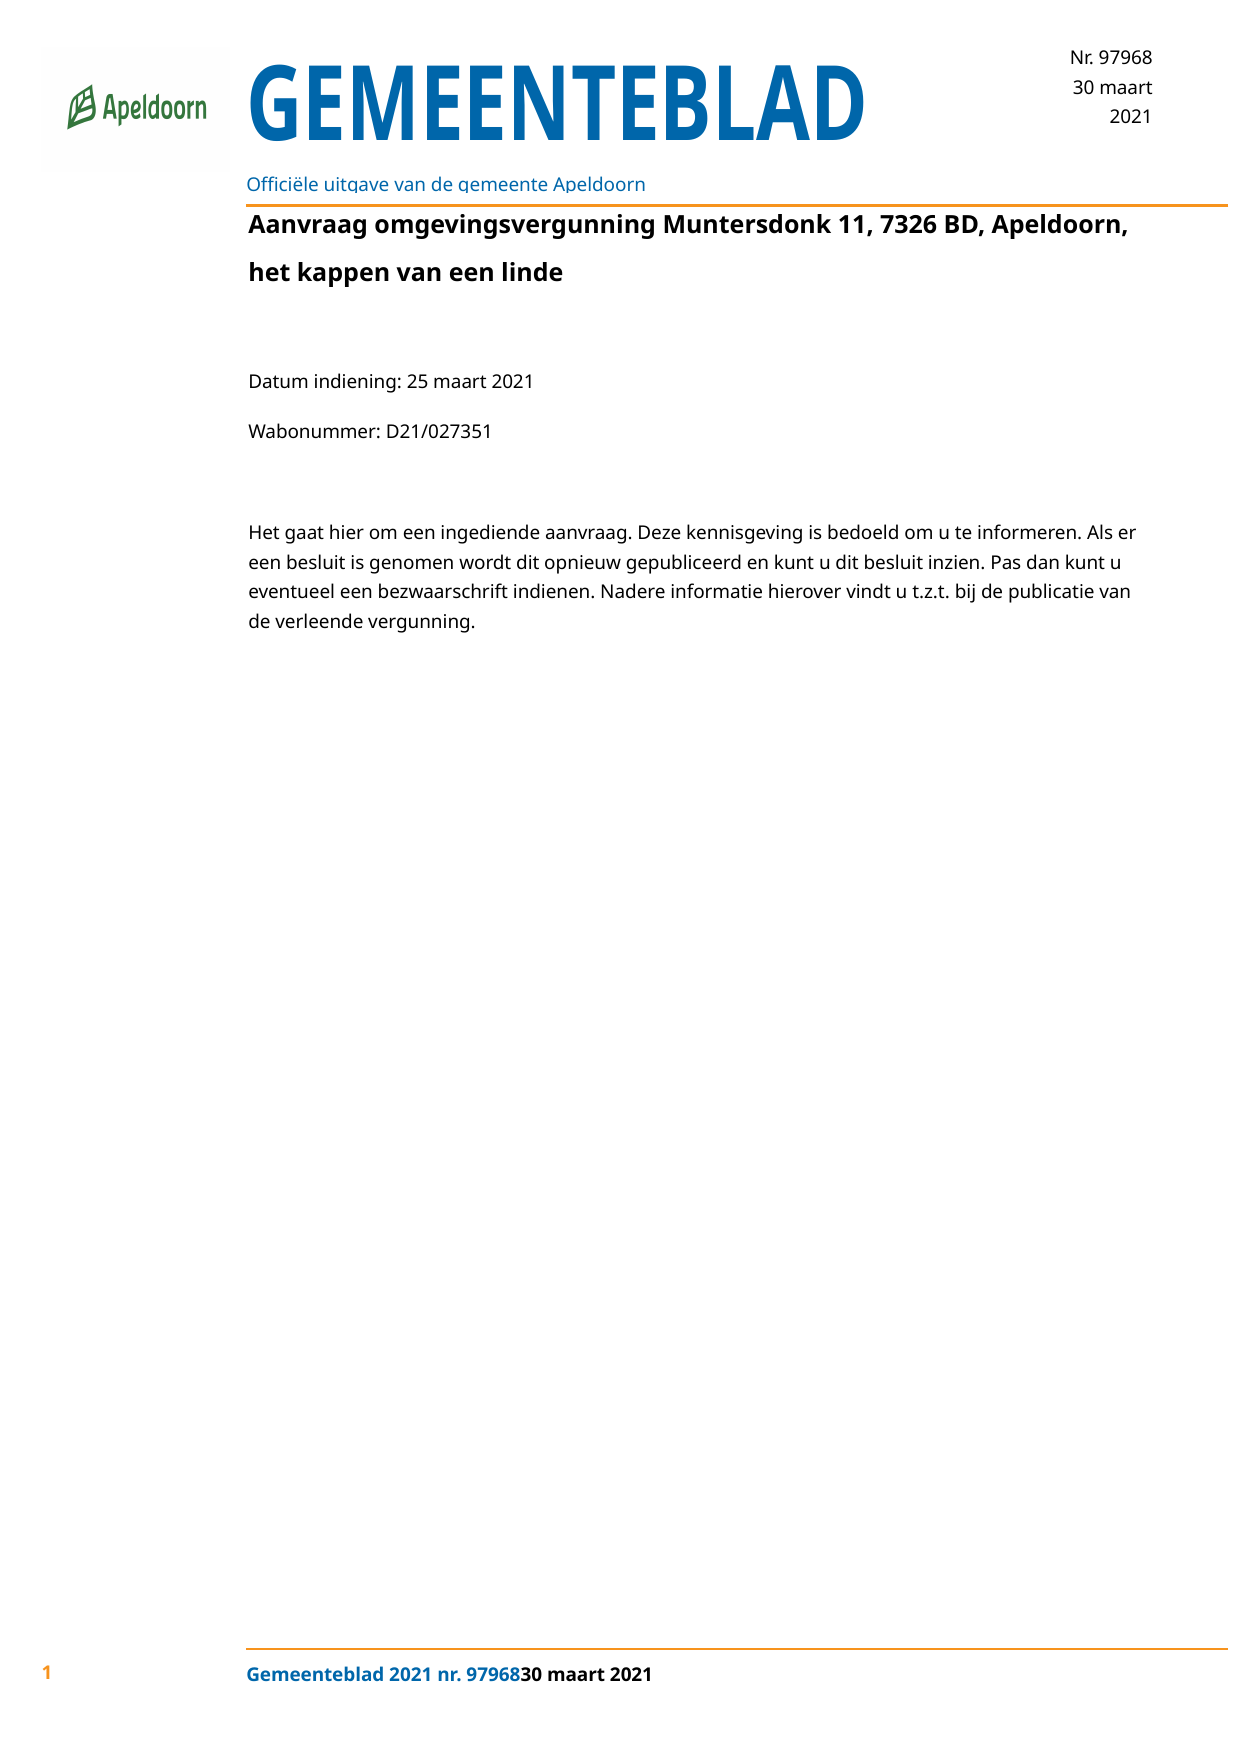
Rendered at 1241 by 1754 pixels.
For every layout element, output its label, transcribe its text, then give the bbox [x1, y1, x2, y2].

text Datum indiening: 25 maart 2021 [248, 368, 1152, 394]
text Wabonummer: D21/027351 [248, 419, 1152, 444]
text Aanvraag omgevingsvergunning Muntersdonk 11, 7326 BD, Apeldoorn, het kappen van een linde [248, 207, 1152, 288]
picture [41, 47, 231, 172]
text Het gaat hier om een ingediende aanvraag. Deze kennisgeving is bedoeld om u te informeren. Als er een besluit is genomen wordt dit opnieuw gepubliceerd en kunt u dit besluit inzien. Pas dan kunt u eventueel een bezwaarschrift indienen. Nadere informatie hierover vindt u t.z.t. bij de publicatie van de verleende vergunning. [248, 519, 1152, 634]
